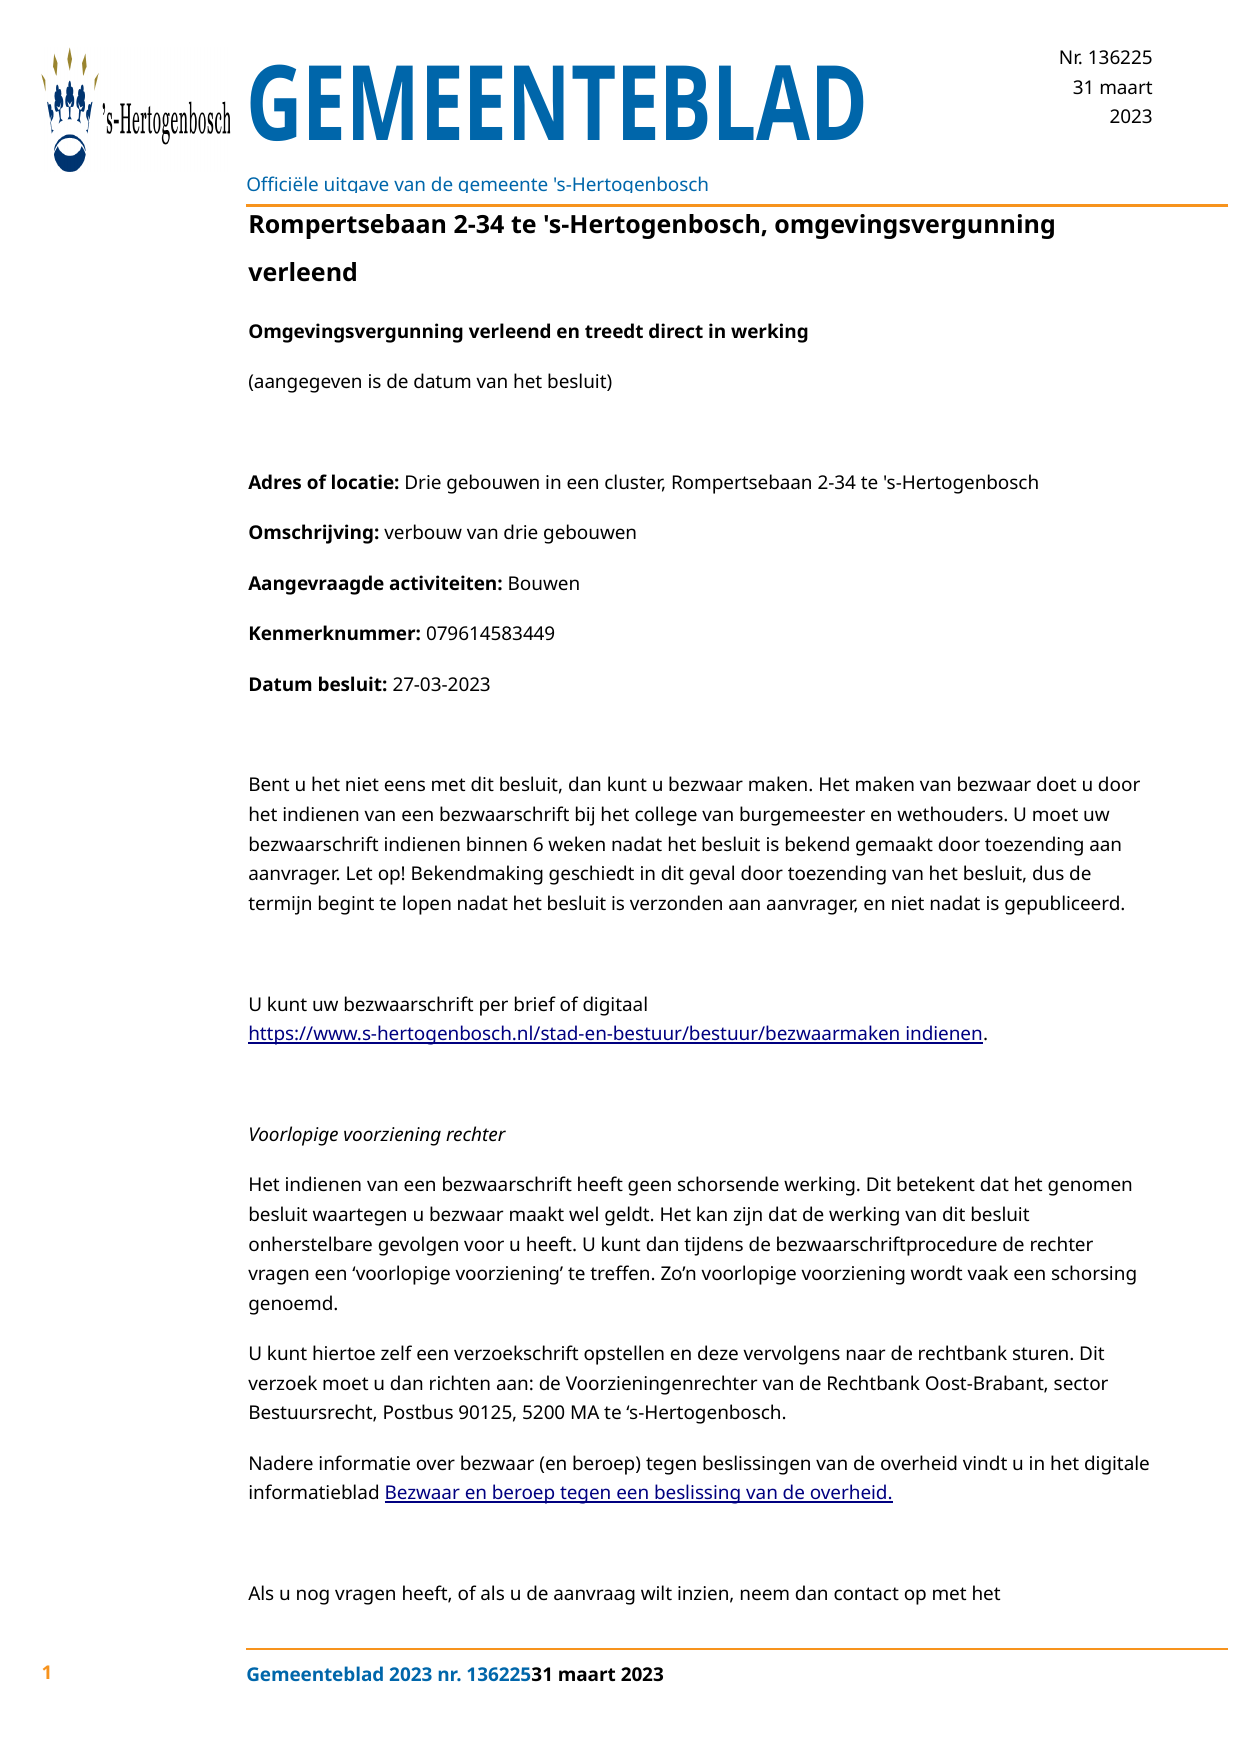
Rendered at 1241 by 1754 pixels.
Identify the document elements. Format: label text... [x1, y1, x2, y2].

text Aangevraagde activiteiten: Bouwen [248, 570, 1152, 596]
text Omgevingsvergunning verleend en treedt direct in werking [248, 318, 1152, 344]
text Bent u het niet eens met dit besluit, dan kunt u bezwaar maken. Het maken van bezwaar doet u door het indienen van een bezwaarschrift bij het college van burgemeester en wethouders. U moet uw bezwaarschrift indienen binnen 6 weken nadat het besluit is bekend gemaakt door toezending aan aanvrager. Let op! Bekendmaking geschiedt in dit geval door toezending van het besluit, dus de termijn begint te lopen nadat het besluit is verzonden aan aanvrager, en niet nadat is gepubliceerd. [248, 772, 1152, 916]
text Rompertsebaan 2-34 te 's-Hertogenbosch, omgevingsvergunning verleend [248, 207, 1152, 288]
picture [41, 47, 231, 172]
text Datum besluit: 27-03-2023 [248, 671, 1152, 697]
text Voorlopige voorziening rechter [248, 1121, 1152, 1147]
text U kunt hiertoe zelf een verzoekschrift opstellen en deze vervolgens naar de rechtbank sturen. Dit verzoek moet u dan richten aan: de Voorzieningenrechter van de Rechtbank Oost-Brabant, sector Bestuursrecht, Postbus 90125, 5200 MA te ‘s-Hertogenbosch. [248, 1340, 1152, 1425]
text Als u nog vragen heeft, of als u de aanvraag wilt inzien, neem dan contact op met het [248, 1580, 1152, 1606]
text Omschrijving: verbouw van drie gebouwen [248, 519, 1152, 545]
text Nadere informatie over bezwaar (en beroep) tegen beslissingen van de overheid vindt u in het digitale informatieblad Bezwaar en beroep tegen een beslissing van de overheid. [248, 1450, 1152, 1505]
text Adres of locatie: Drie gebouwen in een cluster, Rompertsebaan 2-34 te 's-Hertogenbosch [248, 469, 1152, 495]
text Kenmerknummer: 079614583449 [248, 620, 1152, 646]
text Het indienen van een bezwaarschrift heeft geen schorsende werking. Dit betekent dat het genomen besluit waartegen u bezwaar maakt wel geldt. Het kan zijn dat de werking van dit besluit onherstelbare gevolgen voor u heeft. U kunt dan tijdens de bezwaarschriftprocedure de rechter vragen een ‘voorlopige voorziening’ te treffen. Zo’n voorlopige voorziening wordt vaak een schorsing genoemd. [248, 1172, 1152, 1316]
text U kunt uw bezwaarschrift per brief of digitaal https://www.s-hertogenbosch.nl/stad-en-bestuur/bestuur/bezwaarmaken indienen. [248, 991, 1152, 1046]
text (aangegeven is de datum van het besluit) [248, 368, 1152, 394]
